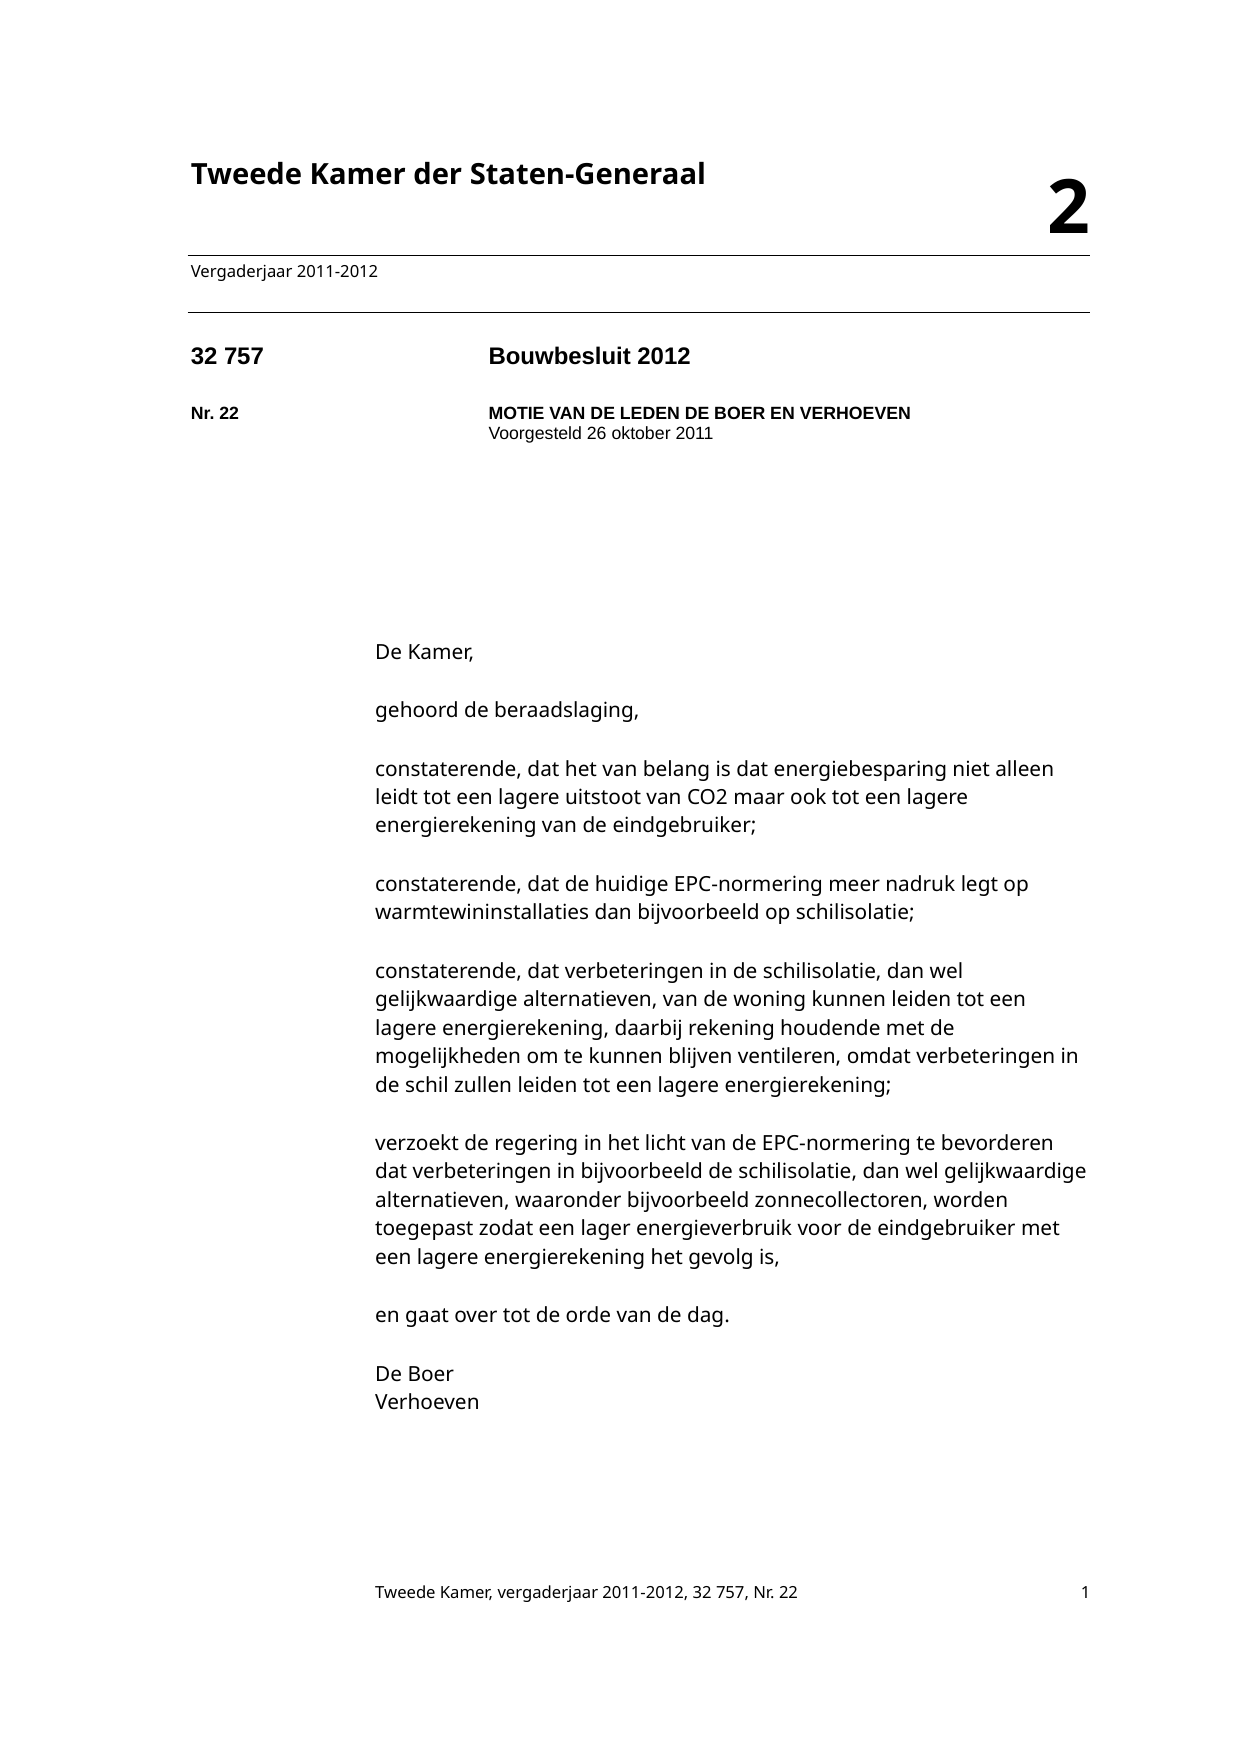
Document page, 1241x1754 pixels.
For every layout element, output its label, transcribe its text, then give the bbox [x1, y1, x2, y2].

table_cell Vergaderjaar 2011-2012 [188, 256, 485, 312]
text verzoekt de regering in het licht van de EPC-normering te bevorderen dat verbeteringen in bijvoorbeeld de schilisolatie, dan wel gelijkwaardige alternatieven, waaronder bijvoorbeeld zonnecollectoren, worden toegepast zodat een lager energieverbruik voor de eindgebruiker met een lagere energierekening het gevolg is, [375, 1128, 1090, 1270]
text en gaat over tot de orde van de dag. [375, 1300, 1090, 1329]
table_cell Nr. 22 [188, 399, 485, 518]
text De Kamer, [375, 637, 1090, 665]
table_header Tweede Kamer der Staten-Generaal [188, 150, 909, 255]
text constaterende, dat de huidige EPC-normering meer nadruk legt op warmtewininstallaties dan bijvoorbeeld op schilisolatie; [375, 869, 1090, 926]
text De Boer [375, 1359, 1090, 1387]
table_cell [485, 313, 1090, 339]
text constaterende, dat het van belang is dat energiebesparing niet alleen leidt tot een lagere uitstoot van CO2 maar ook tot een lagere energierekening van de eindgebruiker; [375, 754, 1090, 839]
text constaterende, dat verbeteringen in de schilisolatie, dan wel gelijkwaardige alternatieven, van de woning kunnen leiden tot een lagere energierekening, daarbij rekening houdende met de mogelijkheden om te kunnen blijven ventileren, omdat verbeteringen in de schil zullen leiden tot een lagere energierekening; [375, 956, 1090, 1098]
table_cell MOTIE VAN DE LEDEN DE BOER EN VERHOEVEN Voorgesteld 26 oktober 2011 [485, 399, 1090, 518]
table_cell [188, 313, 485, 339]
table_cell 32 757 [188, 339, 485, 399]
table_header 2 [910, 150, 1090, 255]
text Verhoeven [375, 1387, 1090, 1416]
table_cell [485, 256, 1090, 312]
table_cell Bouwbesluit 2012 [485, 339, 1090, 399]
text gehoord de beraadslaging, [375, 695, 1090, 724]
